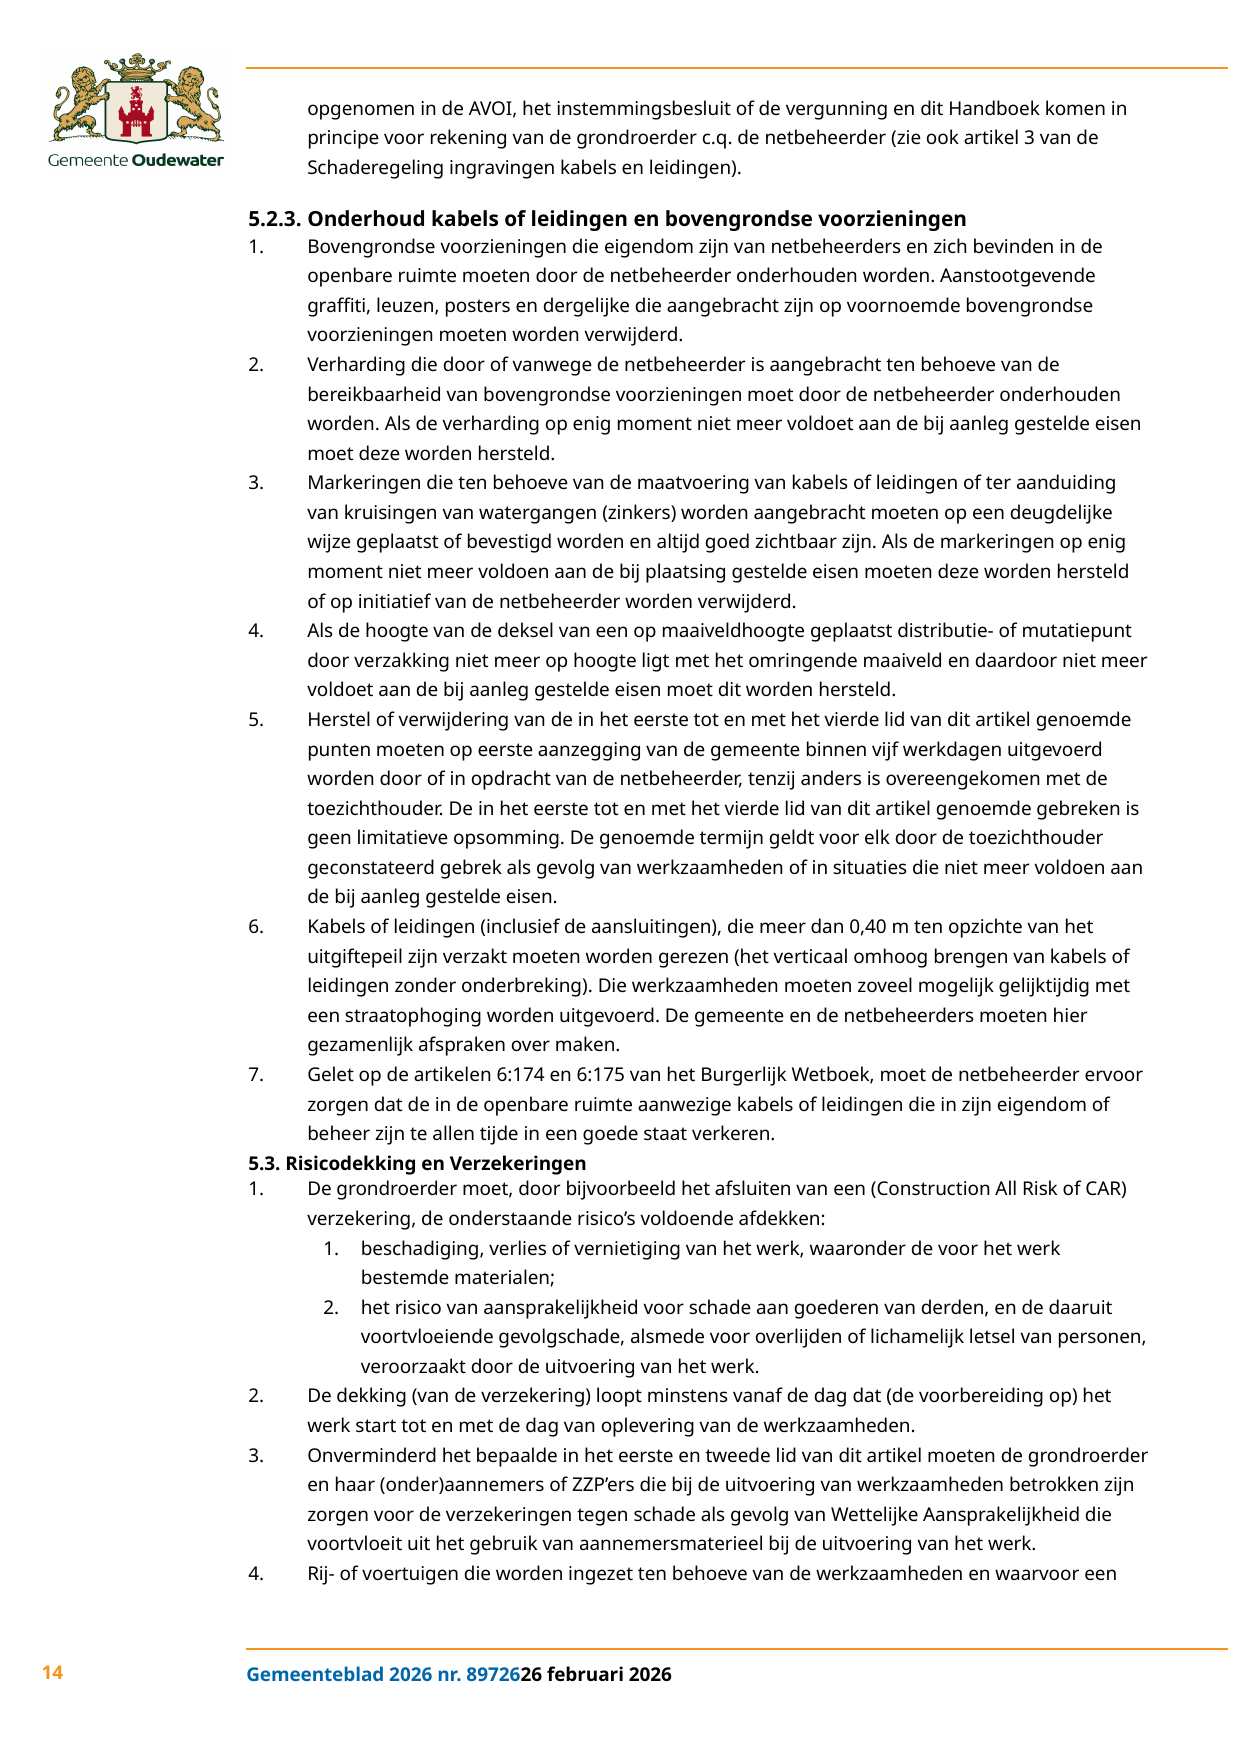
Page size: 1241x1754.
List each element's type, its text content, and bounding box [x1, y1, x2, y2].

list De grondroerder moet, door bijvoorbeeld het afsluiten van een (Construction All Risk of CAR) verzekering, de onderstaande risico’s voldoende afdekken: [248, 1176, 1152, 1231]
list Onverminderd het bepaalde in het eerste en tweede lid van dit artikel moeten de grondroerder en haar (onder)aannemers of ZZP’ers die bij de uitvoering van werkzaamheden betrokken zijn zorgen voor de verzekeringen tegen schade als gevolg van Wettelijke Aansprakelijkheid die voortvloeit uit het gebruik van aannemersmaterieel bij de uitvoering van het werk. [248, 1442, 1152, 1556]
list Kabels of leidingen (inclusief de aansluitingen), die meer dan 0,40 m ten opzichte van het uitgiftepeil zijn verzakt moeten worden gerezen (het verticaal omhoog brengen van kabels of leidingen zonder onderbreking). Die werkzaamheden moeten zoveel mogelijk gelijktijdig met een straatophoging worden uitgevoerd. De gemeente en de netbeheerders moeten hier gezamenlijk afspraken over maken. [248, 913, 1152, 1057]
list beschadiging, verlies of vernietiging van het werk, waaronder de voor het werk bestemde materialen; [323, 1235, 1152, 1290]
text 5.3. Risicodekking en Verzekeringen [248, 1150, 1152, 1176]
list opgenomen in de AVOI, het instemmingsbesluit of de vergunning en dit Handboek komen in principe voor rekening van de grondroerder c.q. de netbeheerder (zie ook artikel 3 van de Schaderegeling ingravingen kabels en leidingen). [248, 95, 1152, 180]
list Herstel of verwijdering van de in het eerste tot en met het vierde lid van dit artikel genoemde punten moeten op eerste aanzegging van de gemeente binnen vijf werkdagen uitgevoerd worden door of in opdracht van de netbeheerder, tenzij anders is overeengekomen met de toezichthouder. De in het eerste tot en met het vierde lid van dit artikel genoemde gebreken is geen limitatieve opsomming. De genoemde termijn geldt voor elk door de toezichthouder geconstateerd gebrek als gevolg van werkzaamheden of in situaties die niet meer voldoen aan de bij aanleg gestelde eisen. [248, 706, 1152, 909]
list Markeringen die ten behoeve van de maatvoering van kabels of leidingen of ter aanduiding van kruisingen van watergangen (zinkers) worden aangebracht moeten op een deugdelijke wijze geplaatst of bevestigd worden en altijd goed zichtbaar zijn. Als de markeringen op enig moment niet meer voldoen aan de bij plaatsing gestelde eisen moeten deze worden hersteld of op initiatief van de netbeheerder worden verwijderd. [248, 469, 1152, 613]
list Als de hoogte van de deksel van een op maaiveldhoogte geplaatst distributie- of mutatiepunt door verzakking niet meer op hoogte ligt met het omringende maaiveld en daardoor niet meer voldoet aan de bij aanleg gestelde eisen moet dit worden hersteld. [248, 617, 1152, 702]
text 5.2.3. Onderhoud kabels of leidingen en bovengrondse voorzieningen [248, 204, 1152, 233]
list Bovengrondse voorzieningen die eigendom zijn van netbeheerders en zich bevinden in de openbare ruimte moeten door de netbeheerder onderhouden worden. Aanstootgevende graffiti, leuzen, posters en dergelijke die aangebracht zijn op voornoemde bovengrondse voorzieningen moeten worden verwijderd. [248, 233, 1152, 347]
list Verharding die door of vanwege de netbeheerder is aangebracht ten behoeve van de bereikbaarheid van bovengrondse voorzieningen moet door de netbeheerder onderhouden worden. Als de verharding op enig moment niet meer voldoet aan de bij aanleg gestelde eisen moet deze worden hersteld. [248, 351, 1152, 466]
list Rij- of voertuigen die worden ingezet ten behoeve van de werkzaamheden en waarvoor een [248, 1560, 1152, 1586]
picture [41, 47, 231, 172]
list De dekking (van de verzekering) loopt minstens vanaf de dag dat (de voorbereiding op) het werk start tot en met de dag van oplevering van de werkzaamheden. [248, 1383, 1152, 1438]
list Gelet op de artikelen 6:174 en 6:175 van het Burgerlijk Wetboek, moet de netbeheerder ervoor zorgen dat de in de openbare ruimte aanwezige kabels of leidingen die in zijn eigendom of beheer zijn te allen tijde in een goede staat verkeren. [248, 1061, 1152, 1146]
list het risico van aansprakelijkheid voor schade aan goederen van derden, en de daaruit voortvloeiende gevolgschade, alsmede voor overlijden of lichamelijk letsel van personen, veroorzaakt door de uitvoering van het werk. [323, 1294, 1152, 1379]
